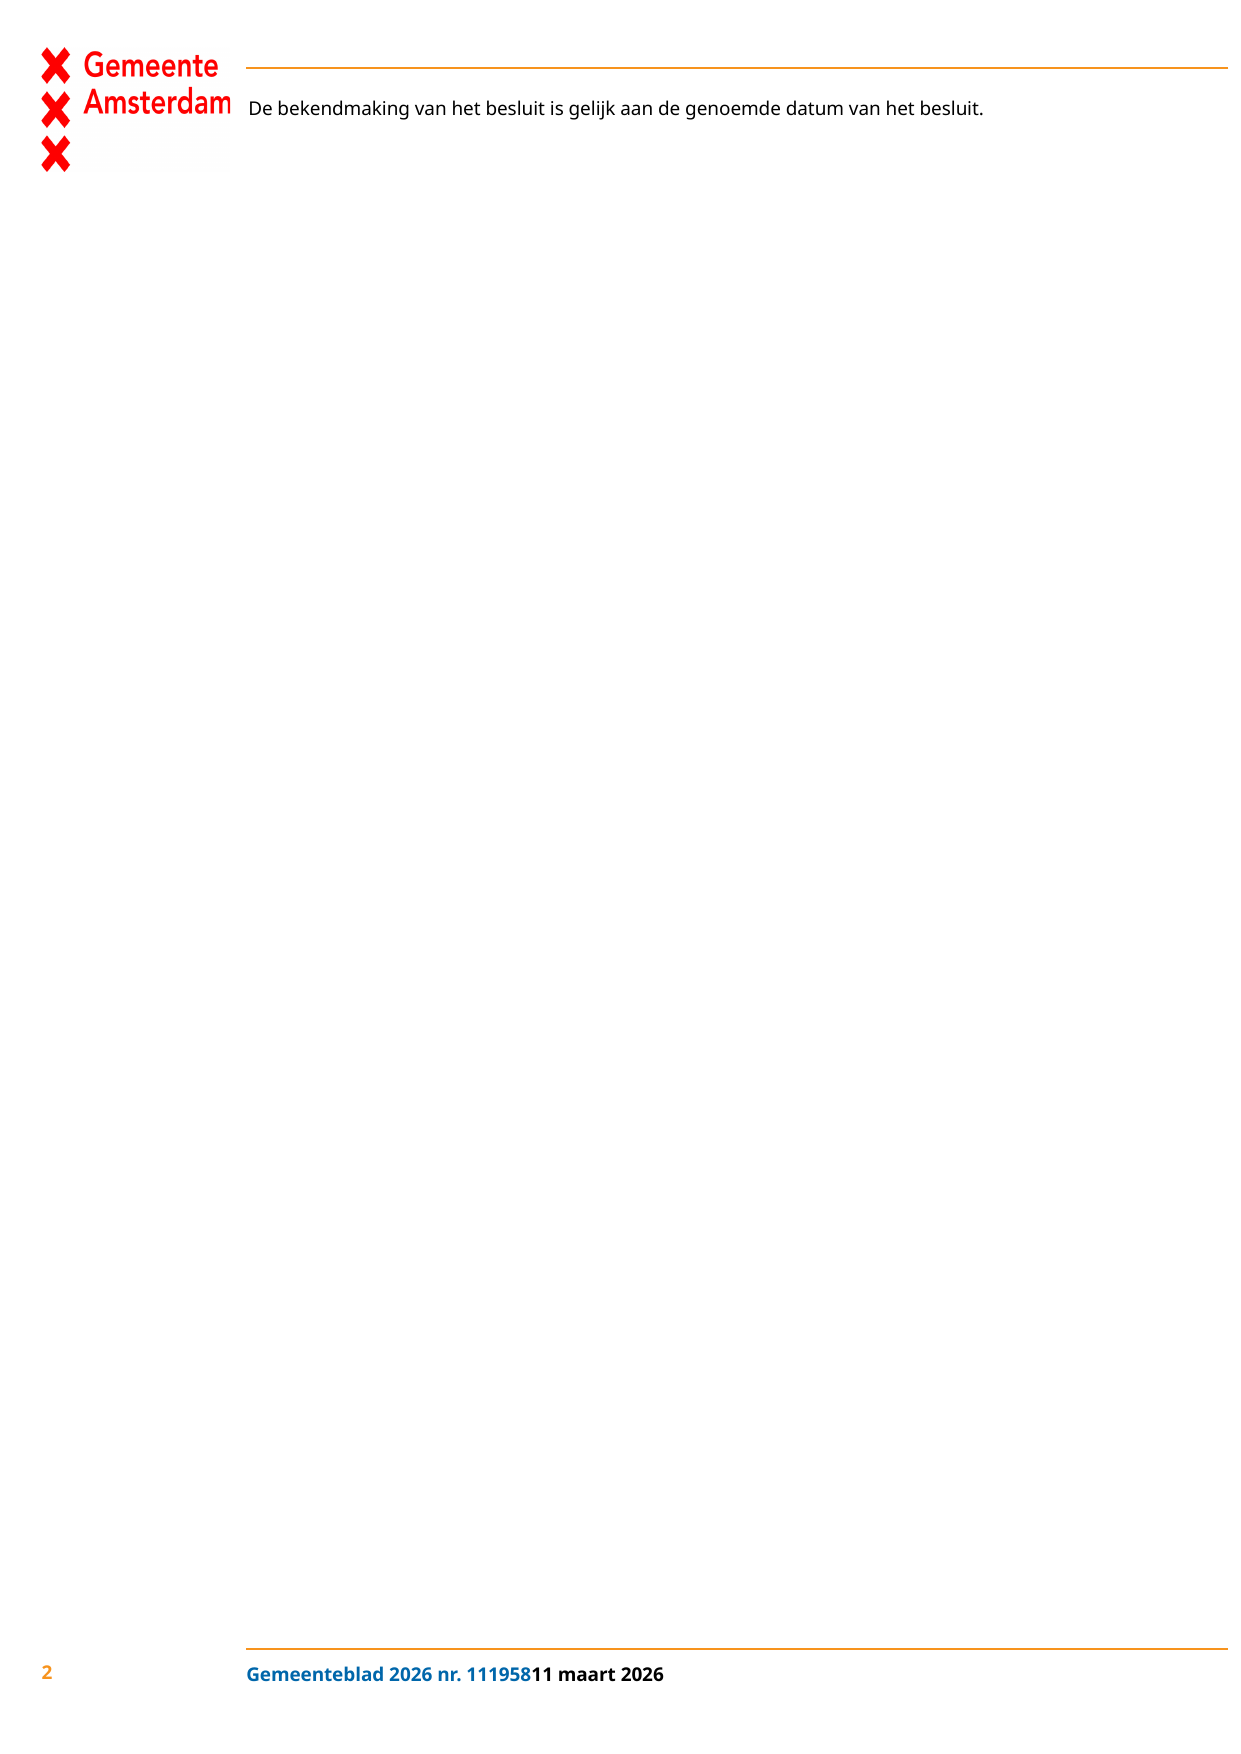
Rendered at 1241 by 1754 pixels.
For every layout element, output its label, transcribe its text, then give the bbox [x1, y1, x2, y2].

picture [41, 47, 231, 172]
text De bekendmaking van het besluit is gelijk aan de genoemde datum van het besluit. [248, 95, 1152, 121]
